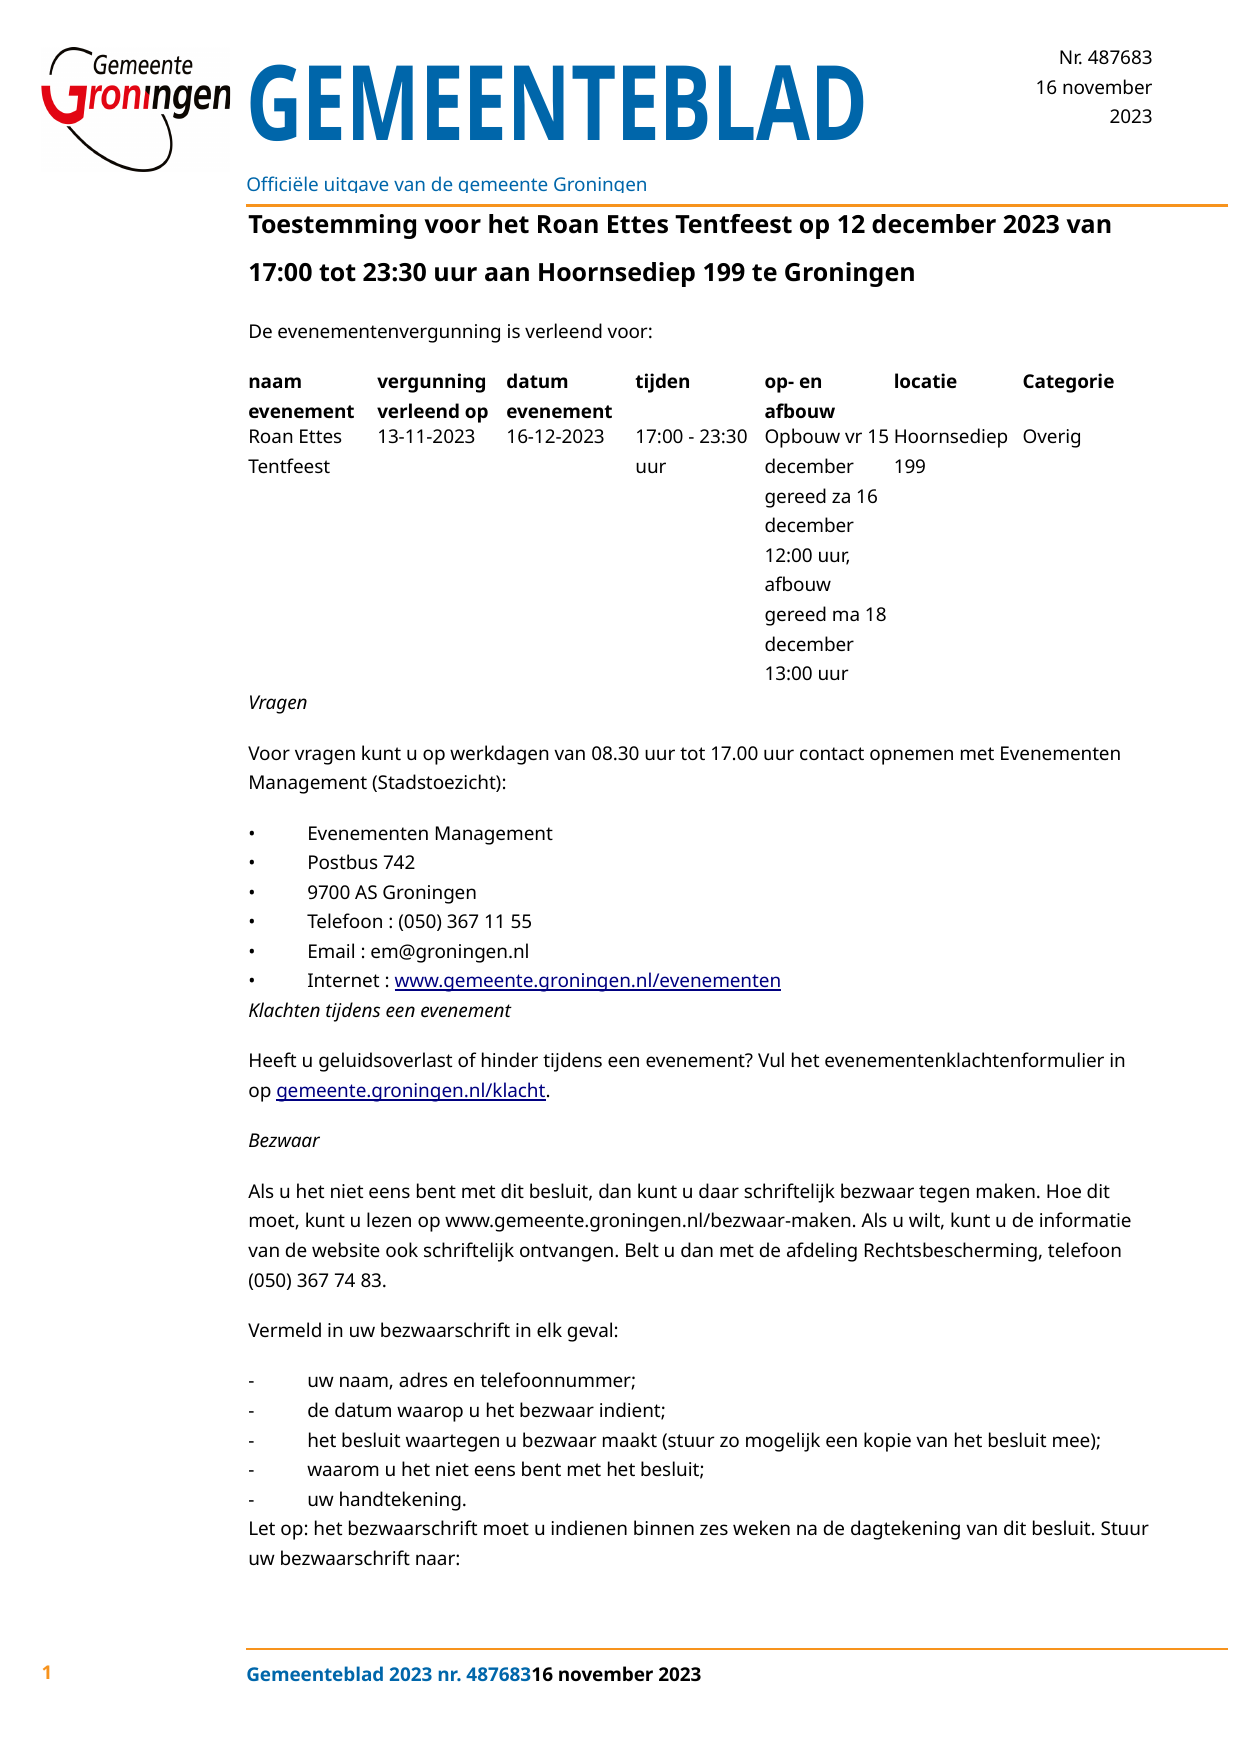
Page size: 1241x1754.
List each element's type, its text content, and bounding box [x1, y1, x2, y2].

table_header vergunning verleend op [377, 369, 506, 424]
table_cell 17:00 - 23:30 uur [635, 424, 764, 686]
text Bezwaar [248, 1128, 1152, 1153]
table_header op- en afbouw [764, 369, 893, 424]
list de datum waarop u het bezwaar indient; [248, 1397, 1152, 1423]
text Vragen [248, 689, 1152, 715]
list Postbus 742 [248, 849, 1152, 875]
list Email : em@groningen.nl [248, 938, 1152, 964]
table_cell Overig [1023, 424, 1152, 686]
table_header Categorie [1023, 369, 1152, 424]
list waarom u het niet eens bent met het besluit; [248, 1456, 1152, 1482]
table_header naam evenement [248, 369, 377, 424]
text Voor vragen kunt u op werkdagen van 08.30 uur tot 17.00 uur contact opnemen met Evenementen Management (Stadstoezicht): [248, 740, 1152, 795]
list Evenementen Management [248, 820, 1152, 846]
list uw naam, adres en telefoonnummer; [248, 1368, 1152, 1393]
table_cell 16-12-2023 [506, 424, 635, 686]
list Telefoon : (050) 367 11 55 [248, 908, 1152, 934]
table_cell Hoornsediep 199 [894, 424, 1022, 686]
text Klachten tijdens een evenement [248, 997, 1152, 1023]
list Internet : www.gemeente.groningen.nl/evenementen [248, 968, 1152, 993]
text De evenementenvergunning is verleend voor: [248, 318, 1152, 344]
table_header locatie [894, 369, 1022, 424]
text Heeft u geluidsoverlast of hinder tijdens een evenement? Vul het evenementenklachtenformulier in op gemeente.groningen.nl/klacht. [248, 1048, 1152, 1103]
list 9700 AS Groningen [248, 879, 1152, 905]
table_cell Roan Ettes Tentfeest [248, 424, 377, 686]
table_header datum evenement [506, 369, 635, 424]
text Als u het niet eens bent met dit besluit, dan kunt u daar schriftelijk bezwaar tegen maken. Hoe dit moet, kunt u lezen op www.gemeente.groningen.nl/bezwaar-maken. Als u wilt, kunt u de informatie van de website ook schriftelijk ontvangen. Belt u dan met de afdeling Rechtsbescherming, telefoon (050) 367 74 83. [248, 1178, 1152, 1293]
text Vermeld in uw bezwaarschrift in elk geval: [248, 1317, 1152, 1343]
table_header tijden [635, 369, 764, 424]
picture [41, 47, 231, 172]
text Let op: het bezwaarschrift moet u indienen binnen zes weken na de dagtekening van dit besluit. Stuur uw bezwaarschrift naar: [248, 1516, 1152, 1571]
table_cell 13-11-2023 [377, 424, 506, 686]
list uw handtekening. [248, 1486, 1152, 1512]
list het besluit waartegen u bezwaar maakt (stuur zo mogelijk een kopie van het besluit mee); [248, 1427, 1152, 1453]
table_cell Opbouw vr 15 december gereed za 16 december 12:00 uur, afbouw gereed ma 18 december 13:00 uur [764, 424, 893, 686]
text Toestemming voor het Roan Ettes Tentfeest op 12 december 2023 van 17:00 tot 23:30 uur aan Hoornsediep 199 te Groningen [248, 207, 1152, 288]
